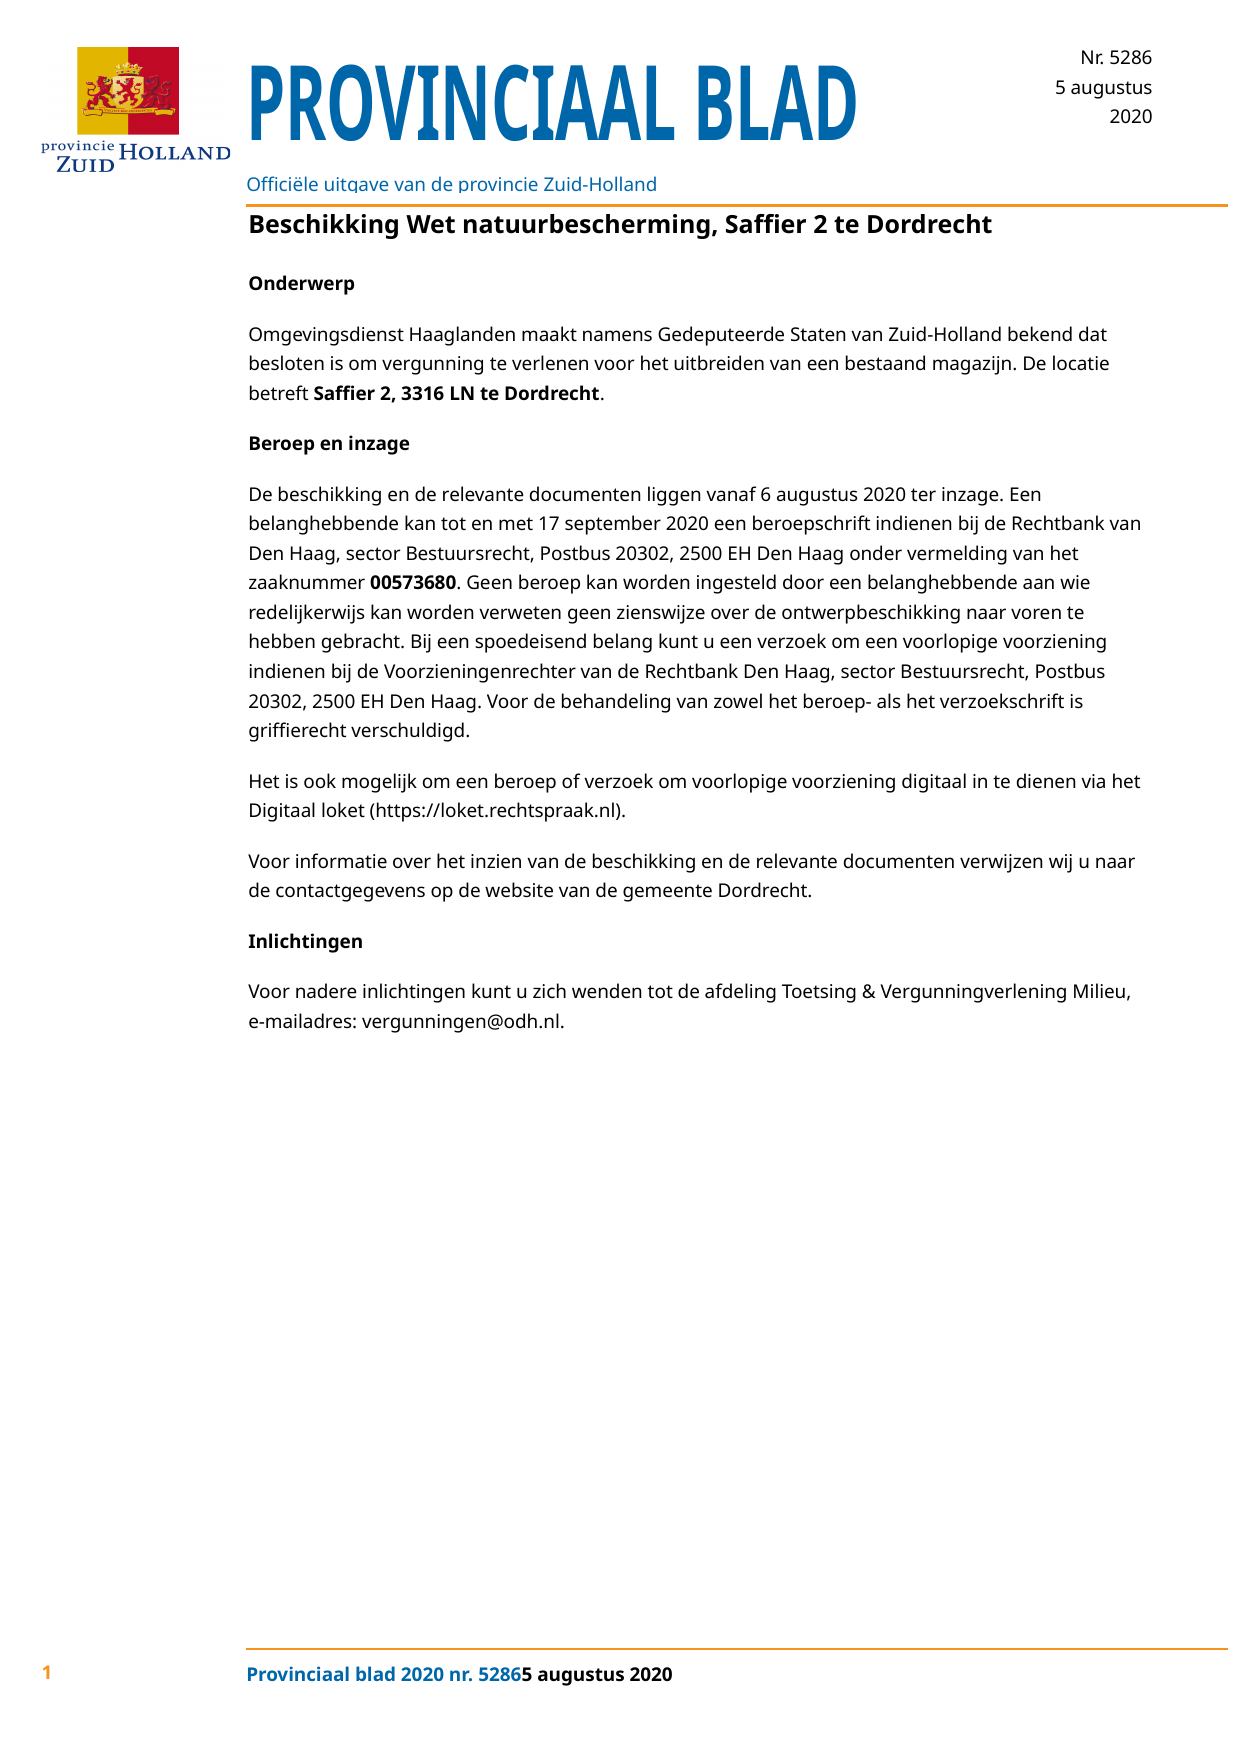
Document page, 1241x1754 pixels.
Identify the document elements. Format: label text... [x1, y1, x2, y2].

text Beschikking Wet natuurbescherming, Saffier 2 te Dordrecht [248, 207, 1152, 241]
text Het is ook mogelijk om een beroep of verzoek om voorlopige voorziening digitaal in te dienen via het Digitaal loket (https://loket.rechtspraak.nl). [248, 768, 1152, 823]
text Omgevingsdienst Haaglanden maakt namens Gedeputeerde Staten van Zuid-Holland bekend dat besloten is om vergunning te verlenen voor het uitbreiden van een bestaand magazijn. De locatie betreft Saffier 2, 3316 LN te Dordrecht. [248, 321, 1152, 406]
text Voor informatie over het inzien van de beschikking en de relevante documenten verwijzen wij u naar de contactgegevens op de website van de gemeente Dordrecht. [248, 848, 1152, 903]
text Beroep en inzage [248, 430, 1152, 456]
text De beschikking en de relevante documenten liggen vanaf 6 augustus 2020 ter inzage. Een belanghebbende kan tot en met 17 september 2020 een beroepschrift indienen bij de Rechtbank van Den Haag, sector Bestuursrecht, Postbus 20302, 2500 EH Den Haag onder vermelding van het zaaknummer 00573680. Geen beroep kan worden ingesteld door een belanghebbende aan wie redelijkerwijs kan worden verweten geen zienswijze over de ontwerpbeschikking naar voren te hebben gebracht. Bij een spoedeisend belang kunt u een verzoek om een voorlopige voorziening indienen bij de Voorzieningenrechter van de Rechtbank Den Haag, sector Bestuursrecht, Postbus 20302, 2500 EH Den Haag. Voor de behandeling van zowel het beroep- als het verzoekschrift is griffierecht verschuldigd. [248, 481, 1152, 743]
text Inlichtingen [248, 928, 1152, 953]
picture [41, 47, 231, 172]
text Voor nadere inlichtingen kunt u zich wenden tot de afdeling Toetsing & Vergunningverlening Milieu, e-mailadres: vergunningen@odh.nl. [248, 978, 1152, 1033]
text Onderwerp [248, 270, 1152, 296]
